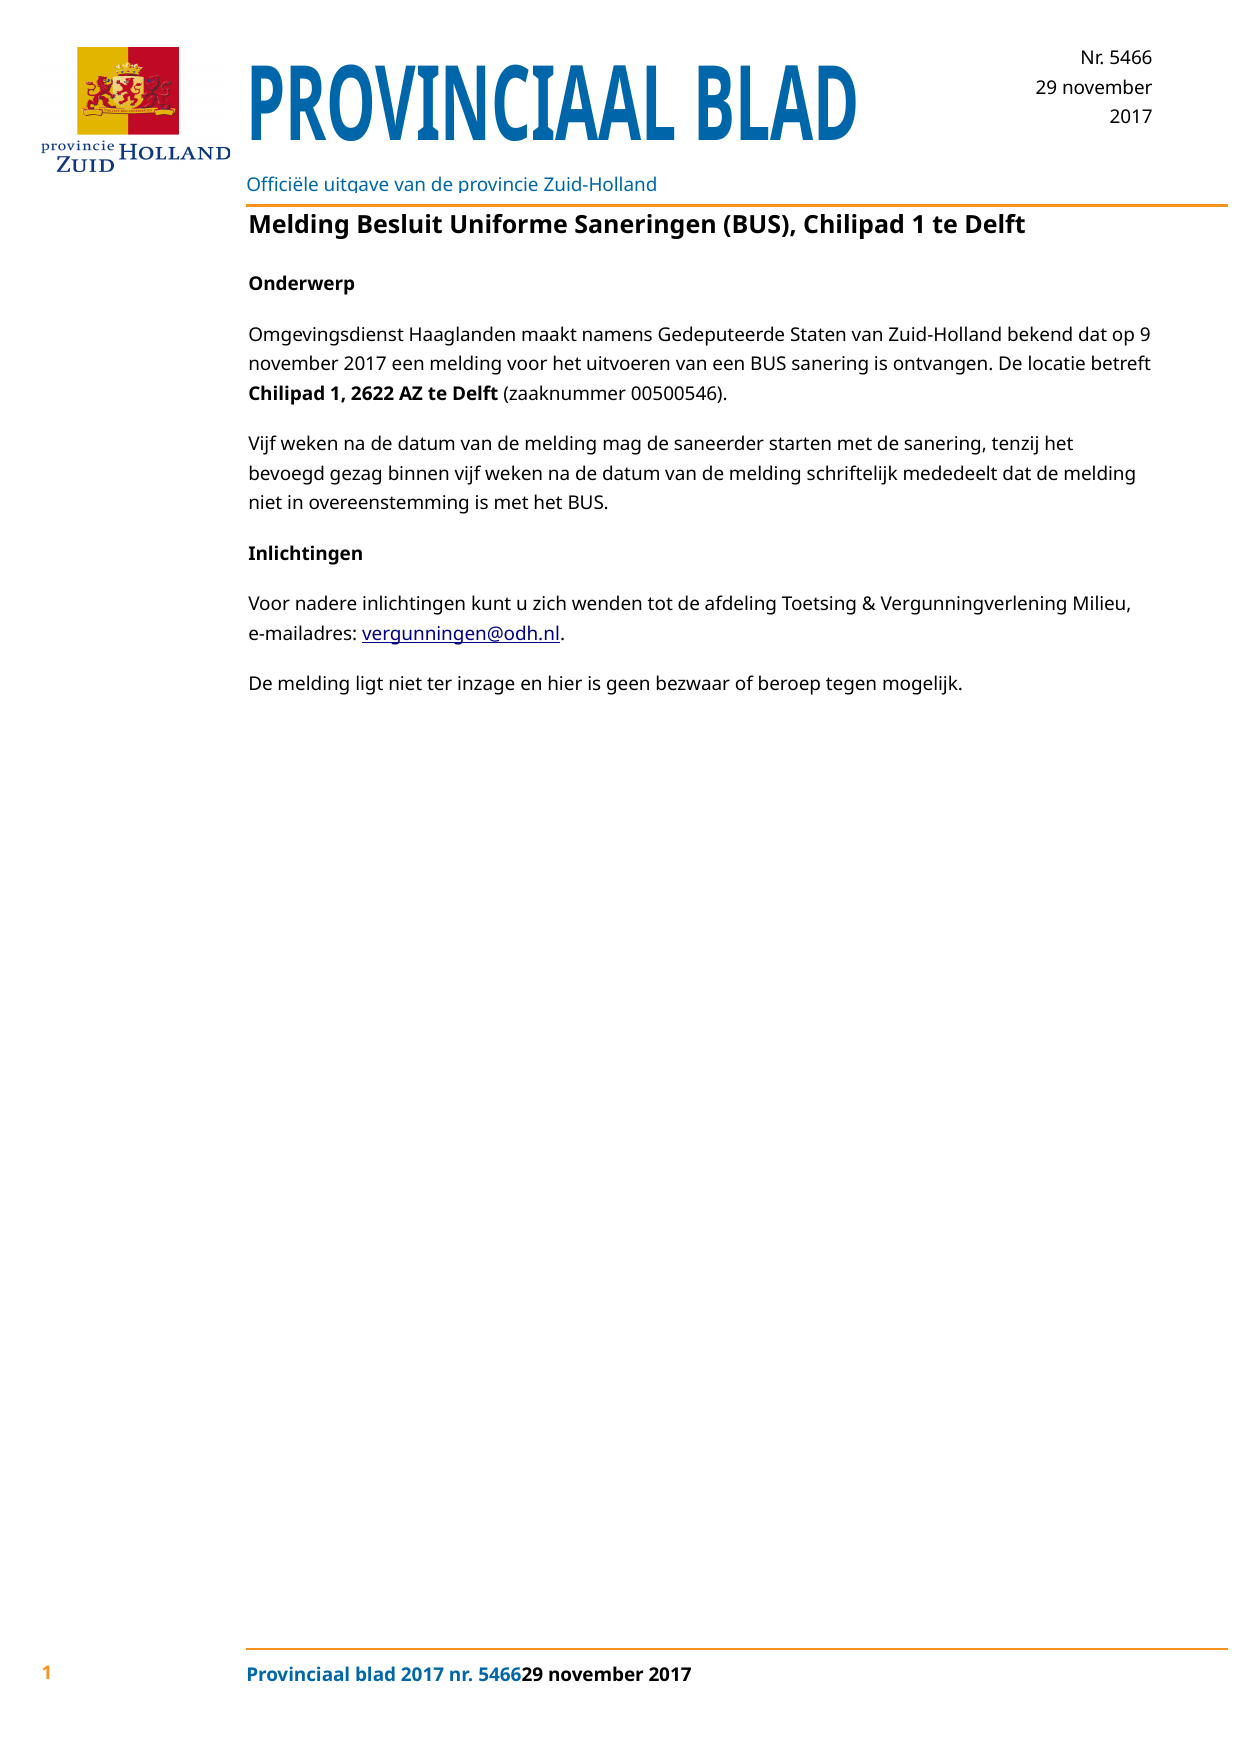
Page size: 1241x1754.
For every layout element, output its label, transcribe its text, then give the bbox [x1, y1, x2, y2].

text Onderwerp [248, 270, 1152, 296]
text Voor nadere inlichtingen kunt u zich wenden tot de afdeling Toetsing & Vergunningverlening Milieu, e-mailadres: vergunningen@odh.nl. [248, 590, 1152, 646]
text De melding ligt niet ter inzage en hier is geen bezwaar of beroep tegen mogelijk. [248, 670, 1152, 696]
picture [41, 47, 231, 172]
text Inlichtingen [248, 540, 1152, 566]
text Vijf weken na de datum van de melding mag de saneerder starten met de sanering, tenzij het bevoegd gezag binnen vijf weken na de datum van de melding schriftelijk mededeelt dat de melding niet in overeenstemming is met het BUS. [248, 430, 1152, 515]
text Omgevingsdienst Haaglanden maakt namens Gedeputeerde Staten van Zuid-Holland bekend dat op 9 november 2017 een melding voor het uitvoeren van een BUS sanering is ontvangen. De locatie betreft Chilipad 1, 2622 AZ te Delft (zaaknummer 00500546). [248, 321, 1152, 406]
text Melding Besluit Uniforme Saneringen (BUS), Chilipad 1 te Delft [248, 207, 1152, 241]
